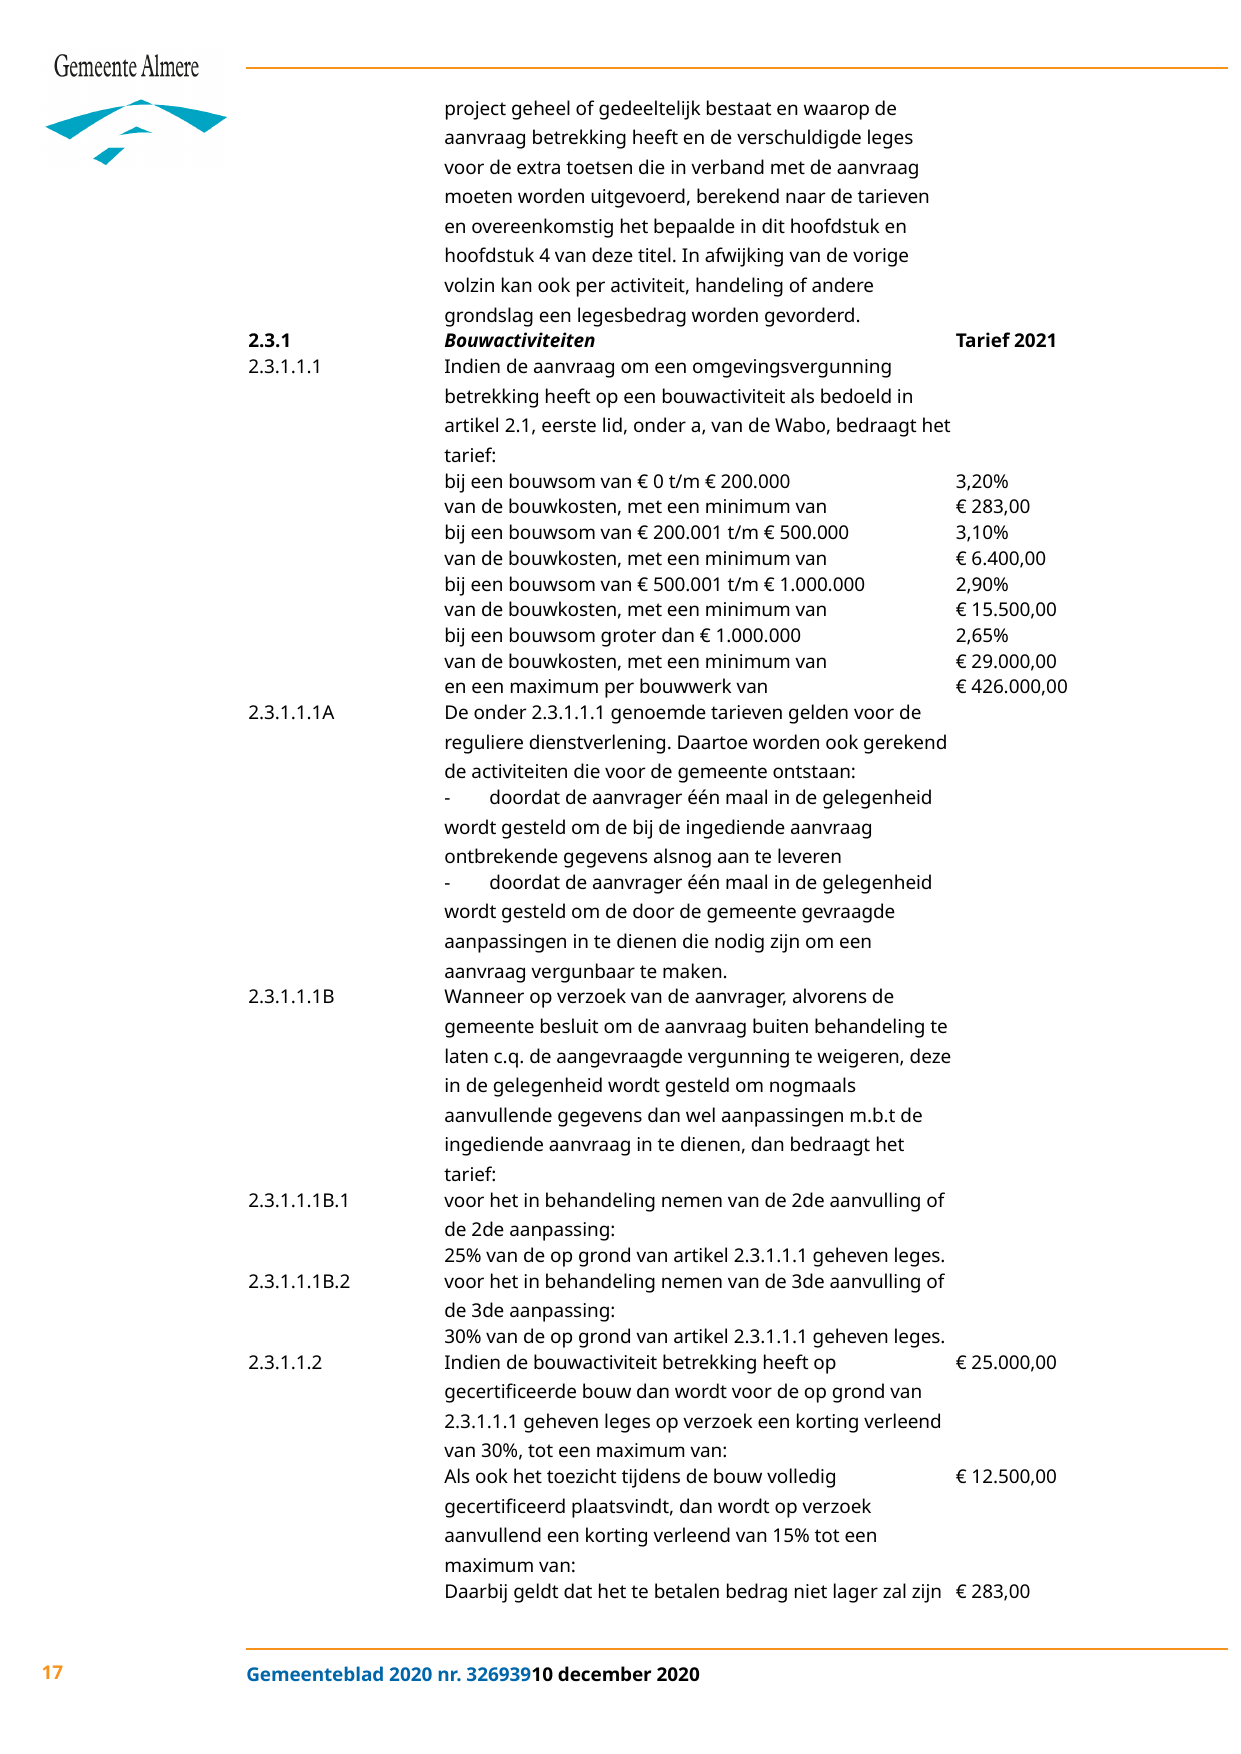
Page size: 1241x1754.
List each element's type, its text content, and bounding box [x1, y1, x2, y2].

table_cell De onder 2.3.1.1.1 genoemde tarieven gelden voor de reguliere dienstverlening. Daartoe worden ook gerekend de activiteiten die voor de gemeente ontstaan: [444, 699, 956, 784]
table_cell - doordat de aanvrager één maal in de gelegenheid wordt gesteld om de door de gemeente gevraagde aanpassingen in te dienen die nodig zijn om een aanvraag vergunbaar te maken. [444, 869, 956, 984]
table_cell [956, 1268, 1152, 1323]
table_cell bij een bouwsom van € 200.001 t/m € 500.000 [444, 519, 956, 545]
table_cell Tarief 2021 [956, 328, 1152, 353]
table_cell € 283,00 [956, 494, 1152, 519]
table_cell bij een bouwsom groter dan € 1.000.000 [444, 622, 956, 648]
table_cell bij een bouwsom van € 500.001 t/m € 1.000.000 [444, 571, 956, 596]
table_cell € 12.500,00 [956, 1464, 1152, 1578]
table_cell € 6.400,00 [956, 545, 1152, 571]
table_cell van de bouwkosten, met een minimum van [444, 494, 956, 519]
table_cell - doordat de aanvrager één maal in de gelegenheid wordt gesteld om de bij de ingediende aanvraag ontbrekende gegevens alsnog aan te leveren [444, 784, 956, 869]
table_cell 3,20% [956, 468, 1152, 493]
table_cell [248, 468, 444, 493]
table_cell [248, 1464, 444, 1578]
table_cell 2,65% [956, 622, 1152, 648]
table_cell [956, 95, 1152, 328]
table_cell € 25.000,00 [956, 1349, 1152, 1463]
table_cell [248, 519, 444, 545]
table_cell € 426.000,00 [956, 674, 1152, 699]
table_cell van de bouwkosten, met een minimum van [444, 596, 956, 622]
picture [41, 47, 231, 172]
table_cell [956, 784, 1152, 869]
table_cell 2.3.1.1.2 [248, 1349, 444, 1463]
table_cell [248, 674, 444, 699]
table_cell [956, 353, 1152, 468]
table_cell 3,10% [956, 519, 1152, 545]
table_cell van de bouwkosten, met een minimum van [444, 648, 956, 674]
table_cell 2.3.1 [248, 328, 444, 353]
table_cell [248, 1323, 444, 1349]
table_cell [956, 1242, 1152, 1268]
table_cell voor het in behandeling nemen van de 3de aanvulling of de 3de aanpassing: [444, 1268, 956, 1323]
table_cell [248, 571, 444, 596]
table_cell [956, 1323, 1152, 1349]
table_cell [248, 95, 444, 328]
table_cell Als ook het toezicht tijdens de bouw volledig gecertificeerd plaatsvindt, dan wordt op verzoek aanvullend een korting verleend van 15% tot een maximum van: [444, 1464, 956, 1578]
table_cell [956, 1187, 1152, 1242]
table_cell Bouwactiviteiten [444, 328, 956, 353]
table_cell 25% van de op grond van artikel 2.3.1.1.1 geheven leges. [444, 1242, 956, 1268]
table_cell [248, 784, 444, 869]
table_cell 2.3.1.1.1B.1 [248, 1187, 444, 1242]
table_cell Wanneer op verzoek van de aanvrager, alvorens de gemeente besluit om de aanvraag buiten behandeling te laten c.q. de aangevraagde vergunning te weigeren, deze in de gelegenheid wordt gesteld om nogmaals aanvullende gegevens dan wel aanpassingen m.b.t de ingediende aanvraag in te dienen, dan bedraagt het tarief: [444, 984, 956, 1187]
table_cell € 15.500,00 [956, 596, 1152, 622]
table_cell en een maximum per bouwwerk van [444, 674, 956, 699]
table_cell 2.3.1.1.1A [248, 699, 444, 784]
table_cell 2.3.1.1.1B.2 [248, 1268, 444, 1323]
table_cell [248, 545, 444, 571]
table_cell project geheel of gedeeltelijk bestaat en waarop de aanvraag betrekking heeft en de verschuldigde leges voor de extra toetsen die in verband met de aanvraag moeten worden uitgevoerd, berekend naar de tarieven en overeenkomstig het bepaalde in dit hoofdstuk en hoofdstuk 4 van deze titel. In afwijking van de vorige volzin kan ook per activiteit, handeling of andere grondslag een legesbedrag worden gevorderd. [444, 95, 956, 328]
table_cell 2,90% [956, 571, 1152, 596]
table_cell [248, 869, 444, 984]
table_cell [248, 596, 444, 622]
table_cell 2.3.1.1.1 [248, 353, 444, 468]
table_cell [956, 984, 1152, 1187]
table_cell voor het in behandeling nemen van de 2de aanvulling of de 2de aanpassing: [444, 1187, 956, 1242]
table_cell van de bouwkosten, met een minimum van [444, 545, 956, 571]
table_cell Indien de aanvraag om een omgevingsvergunning betrekking heeft op een bouwactiviteit als bedoeld in artikel 2.1, eerste lid, onder a, van de Wabo, bedraagt het tarief: [444, 353, 956, 468]
table_cell [956, 869, 1152, 984]
table_cell [248, 1578, 444, 1604]
table_cell [248, 648, 444, 674]
table_cell [248, 494, 444, 519]
table_cell 30% van de op grond van artikel 2.3.1.1.1 geheven leges. [444, 1323, 956, 1349]
table_cell € 283,00 [956, 1578, 1152, 1604]
table_cell [248, 622, 444, 648]
table_cell Indien de bouwactiviteit betrekking heeft op gecertificeerde bouw dan wordt voor de op grond van 2.3.1.1.1 geheven leges op verzoek een korting verleend van 30%, tot een maximum van: [444, 1349, 956, 1463]
table_cell € 29.000,00 [956, 648, 1152, 674]
table_cell 2.3.1.1.1B [248, 984, 444, 1187]
table_cell Daarbij geldt dat het te betalen bedrag niet lager zal zijn [444, 1578, 956, 1604]
table_cell [248, 1242, 444, 1268]
table_cell [956, 699, 1152, 784]
table_cell bij een bouwsom van € 0 t/m € 200.000 [444, 468, 956, 493]
